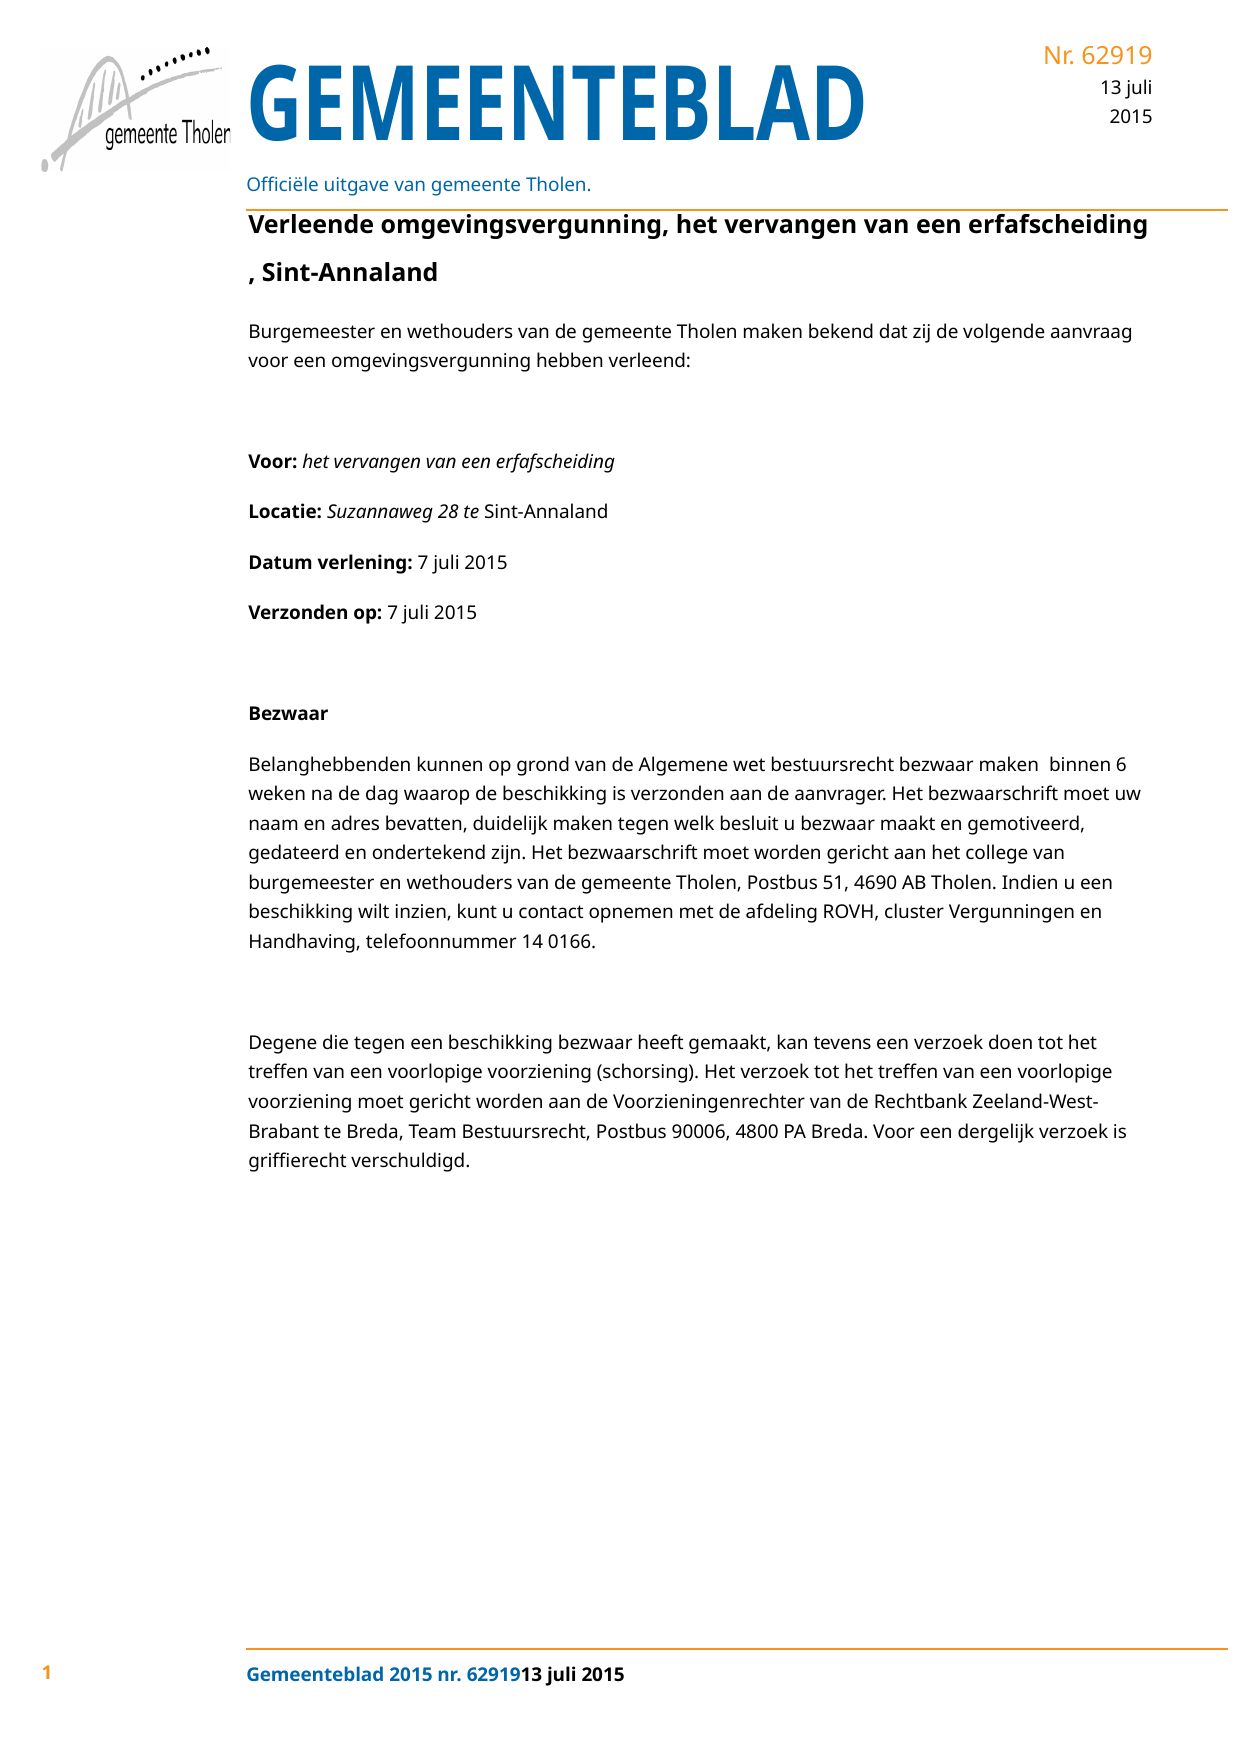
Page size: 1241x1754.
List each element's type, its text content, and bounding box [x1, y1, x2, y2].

text Burgemeester en wethouders van de gemeente Tholen maken bekend dat zij de volgende aanvraag voor een omgevingsvergunning hebben verleend: [248, 318, 1152, 373]
picture [41, 47, 231, 172]
text Datum verlening: 7 juli 2015 [248, 549, 1152, 575]
text Bezwaar [248, 700, 1152, 726]
text Verleende omgevingsvergunning, het vervangen van een erfafscheiding , Sint-Annaland [248, 211, 1152, 288]
text Voor: het vervangen van een erfafscheiding [248, 448, 1152, 474]
text Verzonden op: 7 juli 2015 [248, 599, 1152, 625]
text Locatie: Suzannaweg 28 te Sint-Annaland [248, 499, 1152, 524]
text Degene die tegen een beschikking bezwaar heeft gemaakt, kan tevens een verzoek doen tot het treffen van een voorlopige voorziening (schorsing). Het verzoek tot het treffen van een voorlopige voorziening moet gericht worden aan de Voorzieningenrechter van de Rechtbank Zeeland-West-Brabant te Breda, Team Bestuursrecht, Postbus 90006, 4800 PA Breda. Voor een dergelijk verzoek is griffierecht verschuldigd. [248, 1029, 1152, 1173]
text Belanghebbenden kunnen op grond van de Algemene wet bestuursrecht bezwaar maken binnen 6 weken na de dag waarop de beschikking is verzonden aan de aanvrager. Het bezwaarschrift moet uw naam en adres bevatten, duidelijk maken tegen welk besluit u bezwaar maakt en gemotiveerd, gedateerd en ondertekend zijn. Het bezwaarschrift moet worden gericht aan het college van burgemeester en wethouders van de gemeente Tholen, Postbus 51, 4690 AB Tholen. Indien u een beschikking wilt inzien, kunt u contact opnemen met de afdeling ROVH, cluster Vergunningen en Handhaving, telefoonnummer 14 0166. [248, 751, 1152, 954]
